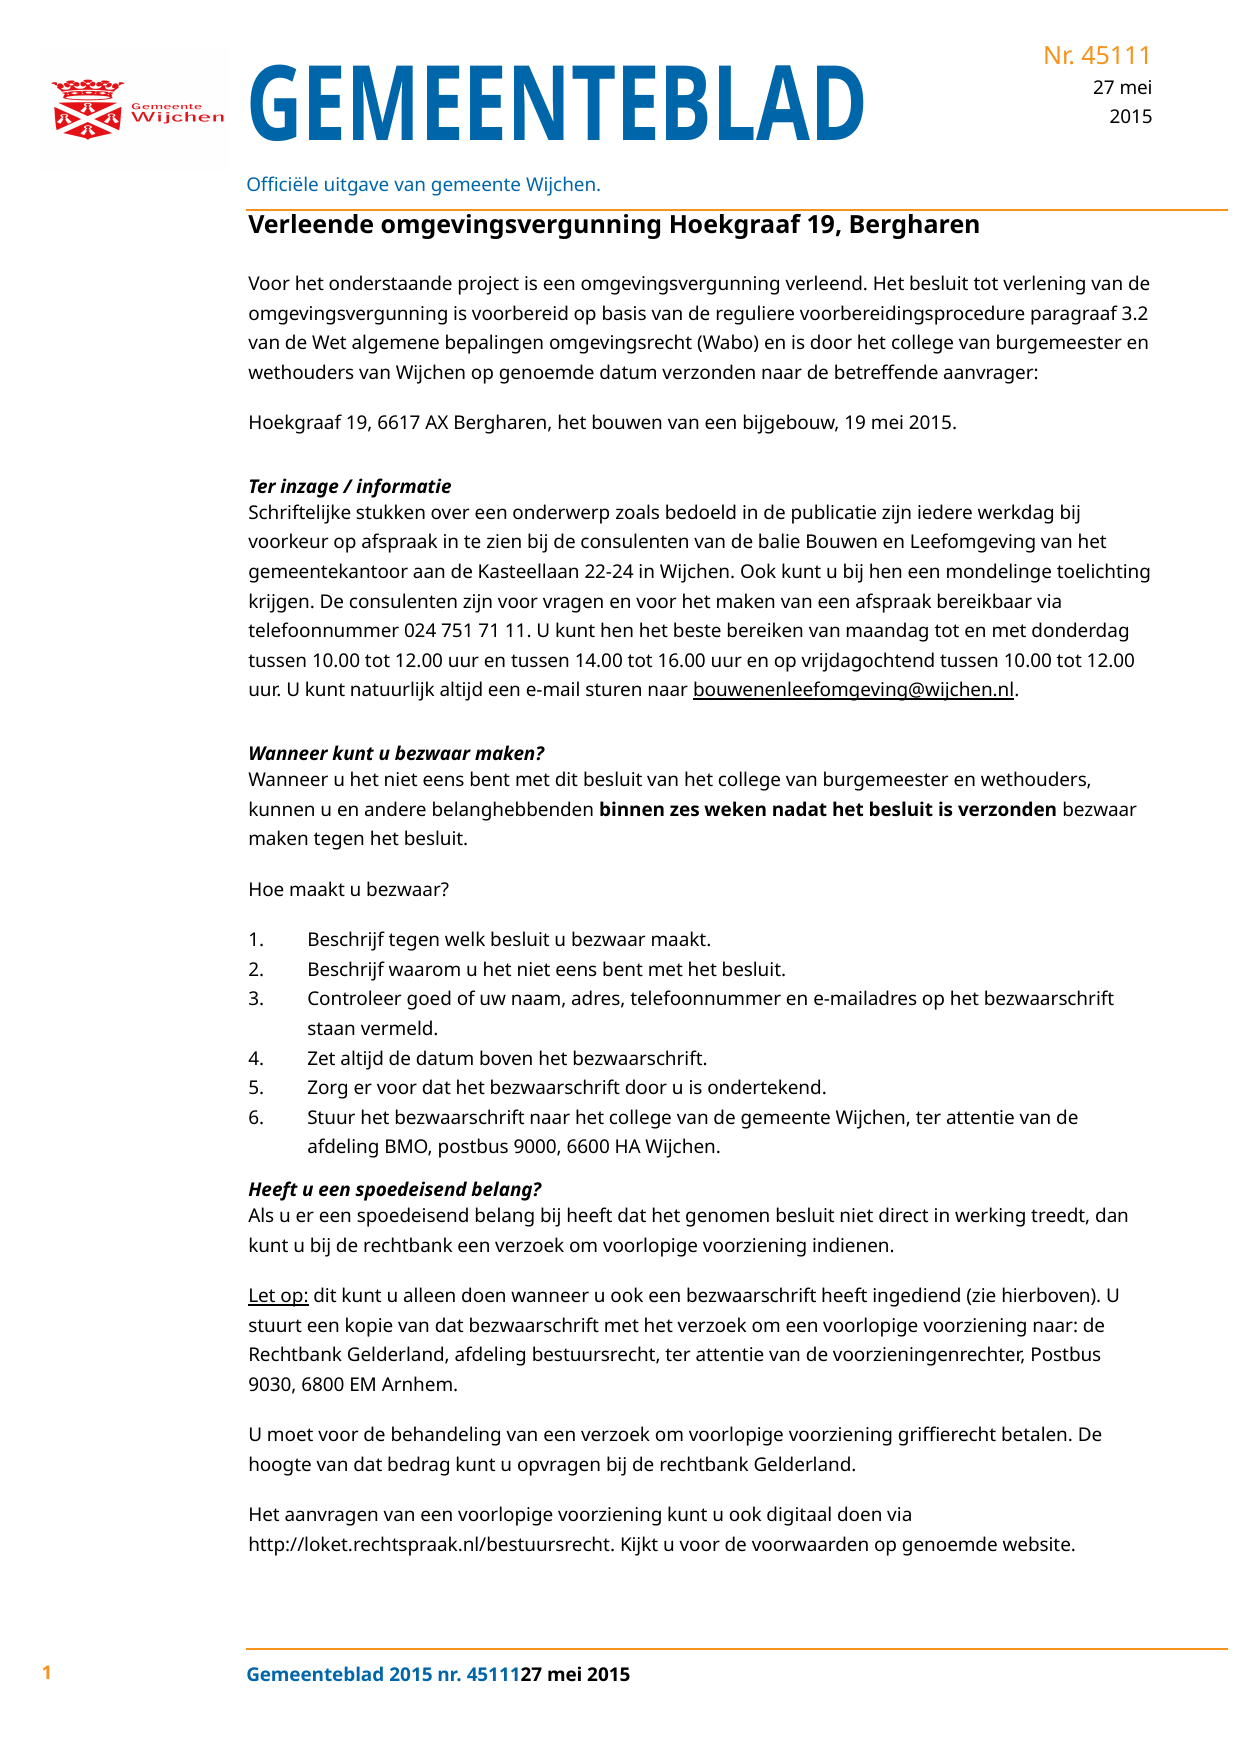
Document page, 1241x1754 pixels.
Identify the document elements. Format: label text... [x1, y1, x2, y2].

text Hoe maakt u bezwaar? [248, 876, 1152, 902]
list Stuur het bezwaarschrift naar het college van de gemeente Wijchen, ter attentie van de afdeling BMO, postbus 9000, 6600 HA Wijchen. [248, 1104, 1152, 1159]
text Schriftelijke stukken over een onderwerp zoals bedoeld in de publicatie zijn iedere werkdag bij voorkeur op afspraak in te zien bij de consulenten van de balie Bouwen en Leefomgeving van het gemeentekantoor aan de Kasteellaan 22-24 in Wijchen. Ook kunt u bij hen een mondelinge toelichting krijgen. De consulenten zijn voor vragen en voor het maken van een afspraak bereikbaar via telefoonnummer 024 751 71 11. U kunt hen het beste bereiken van maandag tot en met donderdag tussen 10.00 tot 12.00 uur en tussen 14.00 tot 16.00 uur en op vrijdagochtend tussen 10.00 tot 12.00 uur. U kunt natuurlijk altijd een e-mail sturen naar bouwenenleefomgeving@wijchen.nl. [248, 499, 1152, 702]
text Hoekgraaf 19, 6617 AX Bergharen, het bouwen van een bijgebouw, 19 mei 2015. [248, 409, 1152, 435]
picture [41, 47, 231, 172]
text Voor het onderstaande project is een omgevingsvergunning verleend. Het besluit tot verlening van de omgevingsvergunning is voorbereid op basis van de reguliere voorbereidingsprocedure paragraaf 3.2 van de Wet algemene bepalingen omgevingsrecht (Wabo) en is door het college van burgemeester en wethouders van Wijchen op genoemde datum verzonden naar de betreffende aanvrager: [248, 270, 1152, 385]
list Beschrijf waarom u het niet eens bent met het besluit. [248, 956, 1152, 982]
list Beschrijf tegen welk besluit u bezwaar maakt. [248, 926, 1152, 952]
text Verleende omgevingsvergunning Hoekgraaf 19, Bergharen [248, 211, 1152, 241]
list Zet altijd de datum boven het bezwaarschrift. [248, 1045, 1152, 1070]
text Heeft u een spoedeisend belang? [248, 1177, 1152, 1202]
text Let op: dit kunt u alleen doen wanneer u ook een bezwaarschrift heeft ingediend (zie hierboven). U stuurt een kopie van dat bezwaarschrift met het verzoek om een voorlopige voorziening naar: de Rechtbank Gelderland, afdeling bestuursrecht, ter attentie van de voorzieningenrechter, Postbus 9030, 6800 EM Arnhem. [248, 1282, 1152, 1397]
text U moet voor de behandeling van een verzoek om voorlopige voorziening griffierecht betalen. De hoogte van dat bedrag kunt u opvragen bij de rechtbank Gelderland. [248, 1421, 1152, 1477]
text Wanneer u het niet eens bent met dit besluit van het college van burgemeester en wethouders, kunnen u en andere belanghebbenden binnen zes weken nadat het besluit is verzonden bezwaar maken tegen het besluit. [248, 766, 1152, 851]
text Als u er een spoedeisend belang bij heeft dat het genomen besluit niet direct in werking treedt, dan kunt u bij de rechtbank een verzoek om voorlopige voorziening indienen. [248, 1202, 1152, 1258]
list Zorg er voor dat het bezwaarschrift door u is ondertekend. [248, 1074, 1152, 1100]
list Controleer goed of uw naam, adres, telefoonnummer en e-mailadres op het bezwaarschrift staan vermeld. [248, 986, 1152, 1041]
text Ter inzage / informatie [248, 473, 1152, 499]
text Het aanvragen van een voorlopige voorziening kunt u ook digitaal doen via http://loket.rechtspraak.nl/bestuursrecht. Kijkt u voor de voorwaarden op genoemde website. [248, 1501, 1152, 1557]
text Wanneer kunt u bezwaar maken? [248, 741, 1152, 766]
